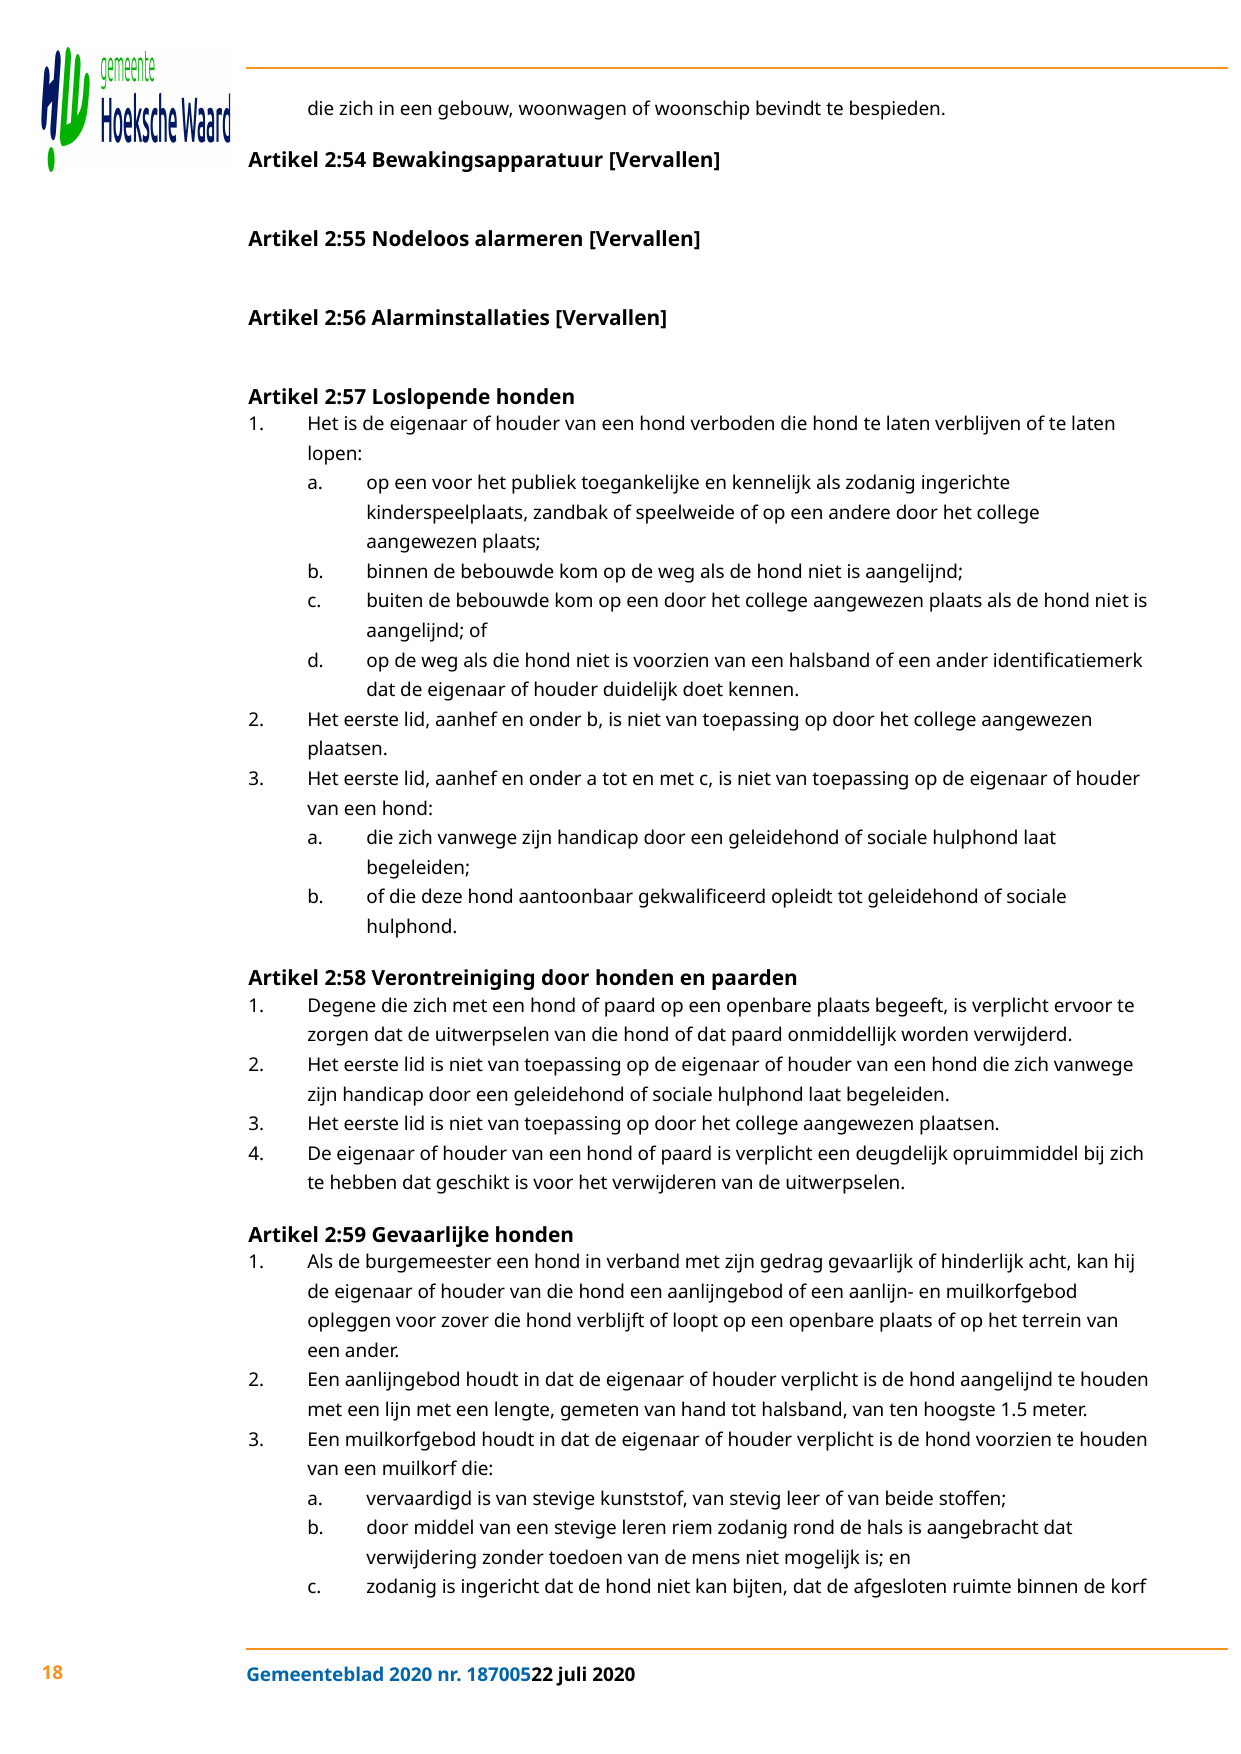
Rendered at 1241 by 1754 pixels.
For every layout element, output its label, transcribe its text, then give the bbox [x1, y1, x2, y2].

list Een aanlijngebod houdt in dat de eigenaar of houder verplicht is de hond aangelijnd te houden met een lijn met een lengte, gemeten van hand tot halsband, van ten hoogste 1.5 meter. [248, 1367, 1152, 1422]
text Artikel 2:54 Bewakingsapparatuur [Vervallen] [248, 145, 1152, 174]
list op de weg als die hond niet is voorzien van een halsband of een ander identificatiemerk dat de eigenaar of houder duidelijk doet kennen. [307, 647, 1152, 702]
list die zich in een gebouw, woonwagen of woonschip bevindt te bespieden. [248, 95, 1152, 121]
list Het eerste lid, aanhef en onder a tot en met c, is niet van toepassing op de eigenaar of houder van een hond: [248, 765, 1152, 821]
list of die deze hond aantoonbaar gekwalificeerd opleidt tot geleidehond of sociale hulphond. [307, 883, 1152, 939]
list Het eerste lid is niet van toepassing op de eigenaar of houder van een hond die zich vanwege zijn handicap door een geleidehond of sociale hulphond laat begeleiden. [248, 1051, 1152, 1106]
list die zich vanwege zijn handicap door een geleidehond of sociale hulphond laat begeleiden; [307, 824, 1152, 880]
text Artikel 2:55 Nodeloos alarmeren [Vervallen] [248, 224, 1152, 252]
list door middel van een stevige leren riem zodanig rond de hals is aangebracht dat verwijdering zonder toedoen van de mens niet mogelijk is; en [307, 1514, 1152, 1570]
list Een muilkorfgebod houdt in dat de eigenaar of houder verplicht is de hond voorzien te houden van een muilkorf die: [248, 1426, 1152, 1481]
list op een voor het publiek toegankelijke en kennelijk als zodanig ingerichte kinderspeelplaats, zandbak of speelweide of op een andere door het college aangewezen plaats; [307, 469, 1152, 554]
list vervaardigd is van stevige kunststof, van stevig leer of van beide stoffen; [307, 1485, 1152, 1511]
list Als de burgemeester een hond in verband met zijn gedrag gevaarlijk of hinderlijk acht, kan hij de eigenaar of houder van die hond een aanlijngebod of een aanlijn- en muilkorfgebod opleggen voor zover die hond verblijft of loopt op een openbare plaats of op het terrein van een ander. [248, 1248, 1152, 1363]
list binnen de bebouwde kom op de weg als de hond niet is aangelijnd; [307, 558, 1152, 584]
text Artikel 2:57 Loslopende honden [248, 382, 1152, 410]
text Artikel 2:56 Alarminstallaties [Vervallen] [248, 303, 1152, 331]
list Het is de eigenaar of houder van een hond verboden die hond te laten verblijven of te laten lopen: [248, 410, 1152, 466]
list De eigenaar of houder van een hond of paard is verplicht een deugdelijk opruimmiddel bij zich te hebben dat geschikt is voor het verwijderen van de uitwerpselen. [248, 1140, 1152, 1195]
list buiten de bebouwde kom op een door het college aangewezen plaats als de hond niet is aangelijnd; of [307, 588, 1152, 643]
list Het eerste lid is niet van toepassing op door het college aangewezen plaatsen. [248, 1110, 1152, 1136]
list Het eerste lid, aanhef en onder b, is niet van toepassing op door het college aangewezen plaatsen. [248, 706, 1152, 761]
list Degene die zich met een hond of paard op een openbare plaats begeeft, is verplicht ervoor te zorgen dat de uitwerpselen van die hond of dat paard onmiddellijk worden verwijderd. [248, 992, 1152, 1047]
picture [41, 47, 231, 172]
list zodanig is ingericht dat de hond niet kan bijten, dat de afgesloten ruimte binnen de korf [307, 1574, 1152, 1599]
text Artikel 2:59 Gevaarlijke honden [248, 1220, 1152, 1248]
text Artikel 2:58 Verontreiniging door honden en paarden [248, 963, 1152, 992]
